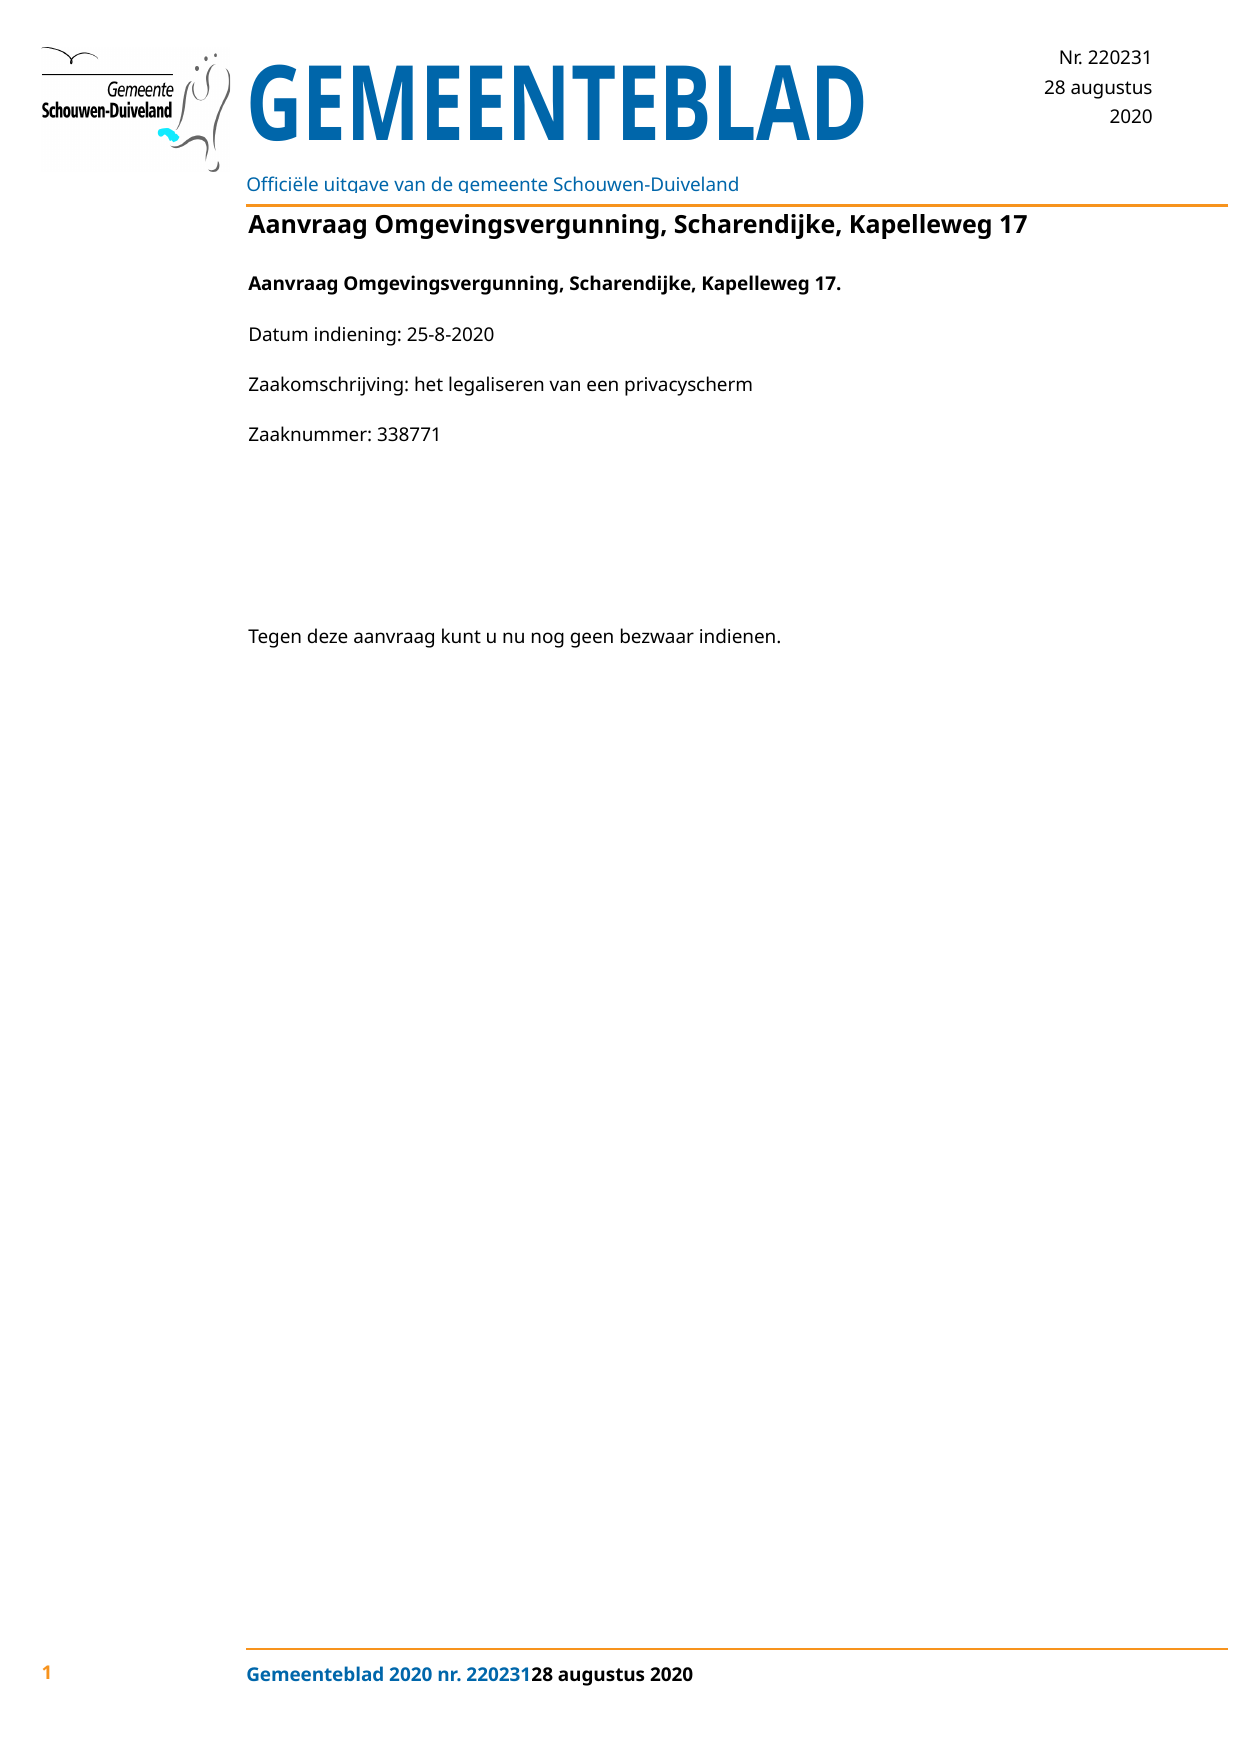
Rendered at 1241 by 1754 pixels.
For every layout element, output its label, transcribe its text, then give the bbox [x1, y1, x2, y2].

text Zaaknummer: 338771 [248, 422, 1152, 447]
text Aanvraag Omgevingsvergunning, Scharendijke, Kapelleweg 17 [248, 207, 1152, 241]
text Aanvraag Omgevingsvergunning, Scharendijke, Kapelleweg 17. [248, 270, 1152, 296]
text Tegen deze aanvraag kunt u nu nog geen bezwaar indienen. [248, 623, 1152, 649]
picture [41, 47, 231, 172]
text Datum indiening: 25-8-2020 [248, 321, 1152, 346]
text Zaakomschrijving: het legaliseren van een privacyscherm [248, 371, 1152, 397]
